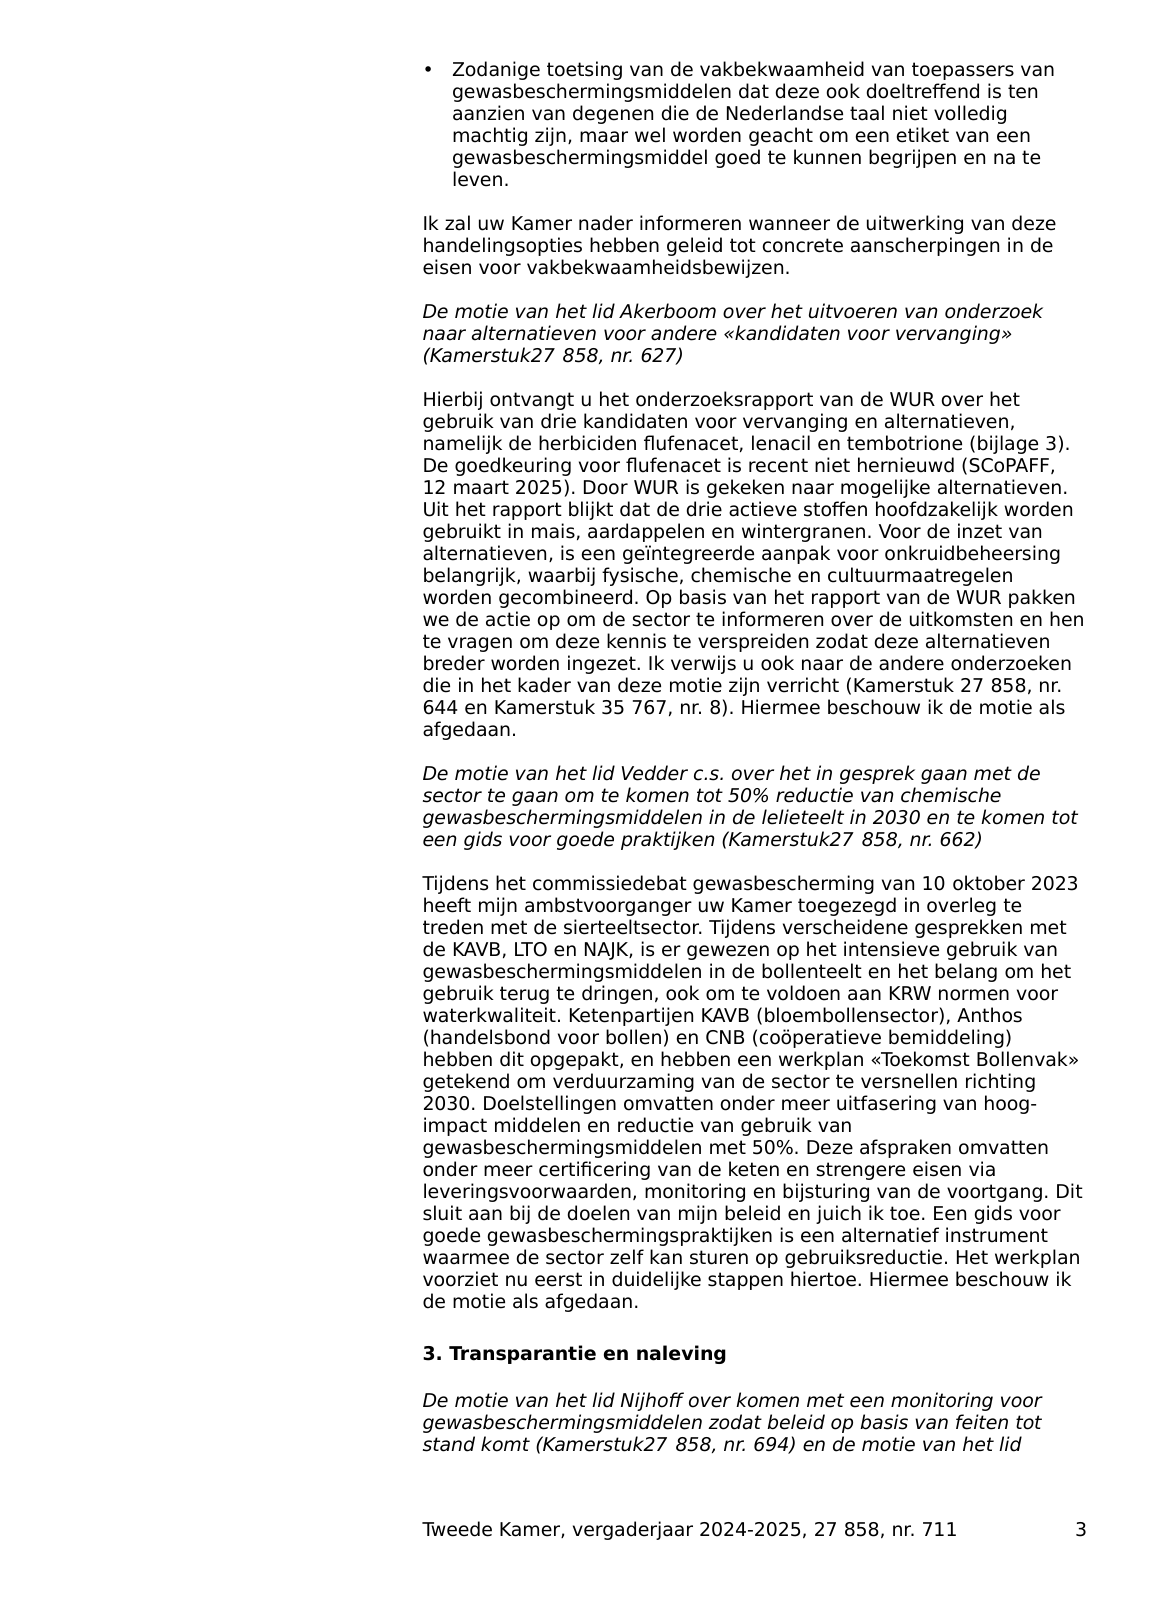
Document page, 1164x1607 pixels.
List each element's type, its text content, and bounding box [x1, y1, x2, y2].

text Hierbij ontvangt u het onderzoeksrapport van de WUR over het gebruik van drie kandidaten voor vervanging en alternatieven, namelijk de herbiciden flufenacet, lenacil en tembotrione (bijlage 3). De goedkeuring voor flufenacet is recent niet hernieuwd (SCoPAFF, 12 maart 2025). Door WUR is gekeken naar mogelijke alternatieven. Uit het rapport blijkt dat de drie actieve stoffen hoofdzakelijk worden gebruikt in mais, aardappelen en wintergranen. Voor de inzet van alternatieven, is een geïntegreerde aanpak voor onkruidbeheersing belangrijk, waarbij fysische, chemische en cultuurmaatregelen worden gecombineerd. Op basis van het rapport van de WUR pakken we de actie op om de sector te informeren over de uitkomsten en hen te vragen om deze kennis te verspreiden zodat deze alternatieven breder worden ingezet. Ik verwijs u ook naar de andere onderzoeken die in het kader van deze motie zijn verricht (Kamerstuk 27 858, nr. 644 en Kamerstuk 35 767, nr. 8). Hiermee beschouw ik de motie als afgedaan. [422, 389, 1087, 741]
subtitle 3. Transparantie en naleving [422, 1343, 1087, 1365]
text Ik zal uw Kamer nader informeren wanneer de uitwerking van deze handelingsopties hebben geleid tot concrete aanscherpingen in de eisen voor vakbekwaamheidsbewijzen. [422, 213, 1087, 279]
text De motie van het lid Vedder c.s. over het in gesprek gaan met de sector te gaan om te komen tot 50% reductie van chemische gewasbeschermingsmiddelen in de lelieteelt in 2030 en te komen tot een gids voor goede praktijken (Kamerstuk27 858, nr. 662) [422, 763, 1087, 851]
text De motie van het lid Akerboom over het uitvoeren van onderzoek naar alternatieven voor andere «kandidaten voor vervanging» (Kamerstuk27 858, nr. 627) [422, 301, 1087, 367]
text • Zodanige toetsing van de vakbekwaamheid van toepassers van gewasbeschermingsmiddelen dat deze ook doeltreffend is ten aanzien van degenen die de Nederlandse taal niet volledig machtig zijn, maar wel worden geacht om een etiket van een gewasbeschermingsmiddel goed te kunnen begrijpen en na te leven. [422, 59, 1087, 191]
text De motie van het lid Nijhoff over komen met een monitoring voor gewasbeschermingsmiddelen zodat beleid op basis van feiten tot stand komt (Kamerstuk27 858, nr. 694) en de motie van het lid [422, 1390, 1087, 1456]
text Tijdens het commissiedebat gewasbescherming van 10 oktober 2023 heeft mijn ambstvoorganger uw Kamer toegezegd in overleg te treden met de sierteeltsector. Tijdens verscheidene gesprekken met de KAVB, LTO en NAJK, is er gewezen op het intensieve gebruik van gewasbeschermingsmiddelen in de bollenteelt en het belang om het gebruik terug te dringen, ook om te voldoen aan KRW normen voor waterkwaliteit. Ketenpartijen KAVB (bloembollensector), Anthos (handelsbond voor bollen) en CNB (coöperatieve bemiddeling) hebben dit opgepakt, en hebben een werkplan «Toekomst Bollenvak» getekend om verduurzaming van de sector te versnellen richting 2030. Doelstellingen omvatten onder meer uitfasering van hoog-impact middelen en reductie van gebruik van gewasbeschermingsmiddelen met 50%. Deze afspraken omvatten onder meer certificering van de keten en strengere eisen via leveringsvoorwaarden, monitoring en bijsturing van de voortgang. Dit sluit aan bij de doelen van mijn beleid en juich ik toe. Een gids voor goede gewasbeschermingspraktijken is een alternatief instrument waarmee de sector zelf kan sturen op gebruiksreductie. Het werkplan voorziet nu eerst in duidelijke stappen hiertoe. Hiermee beschouw ik de motie als afgedaan. [422, 873, 1087, 1313]
